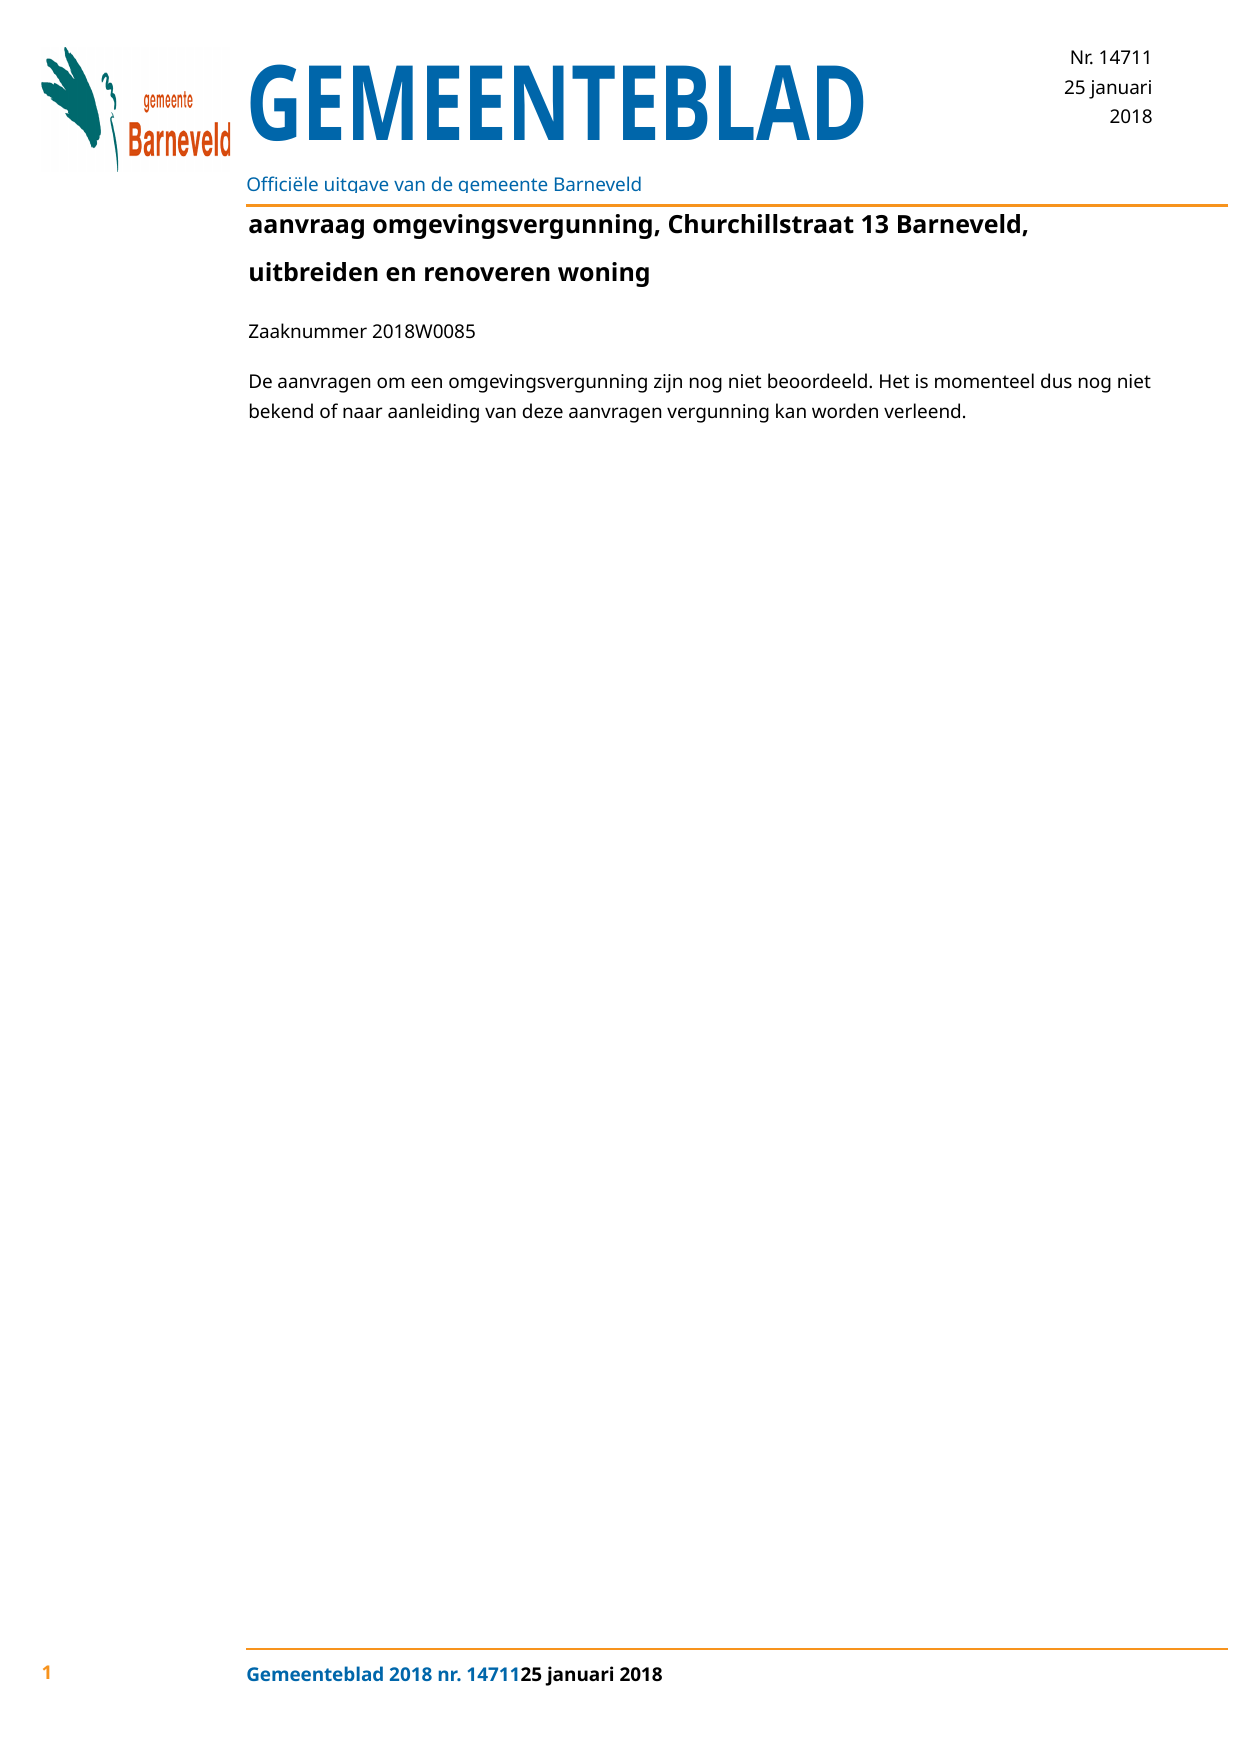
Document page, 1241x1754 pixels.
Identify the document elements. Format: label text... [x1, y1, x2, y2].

text Zaaknummer 2018W0085 [248, 318, 1152, 344]
picture [41, 47, 231, 172]
text aanvraag omgevingsvergunning, Churchillstraat 13 Barneveld, uitbreiden en renoveren woning [248, 207, 1152, 288]
text De aanvragen om een omgevingsvergunning zijn nog niet beoordeeld. Het is momenteel dus nog niet bekend of naar aanleiding van deze aanvragen vergunning kan worden verleend. [248, 368, 1152, 424]
